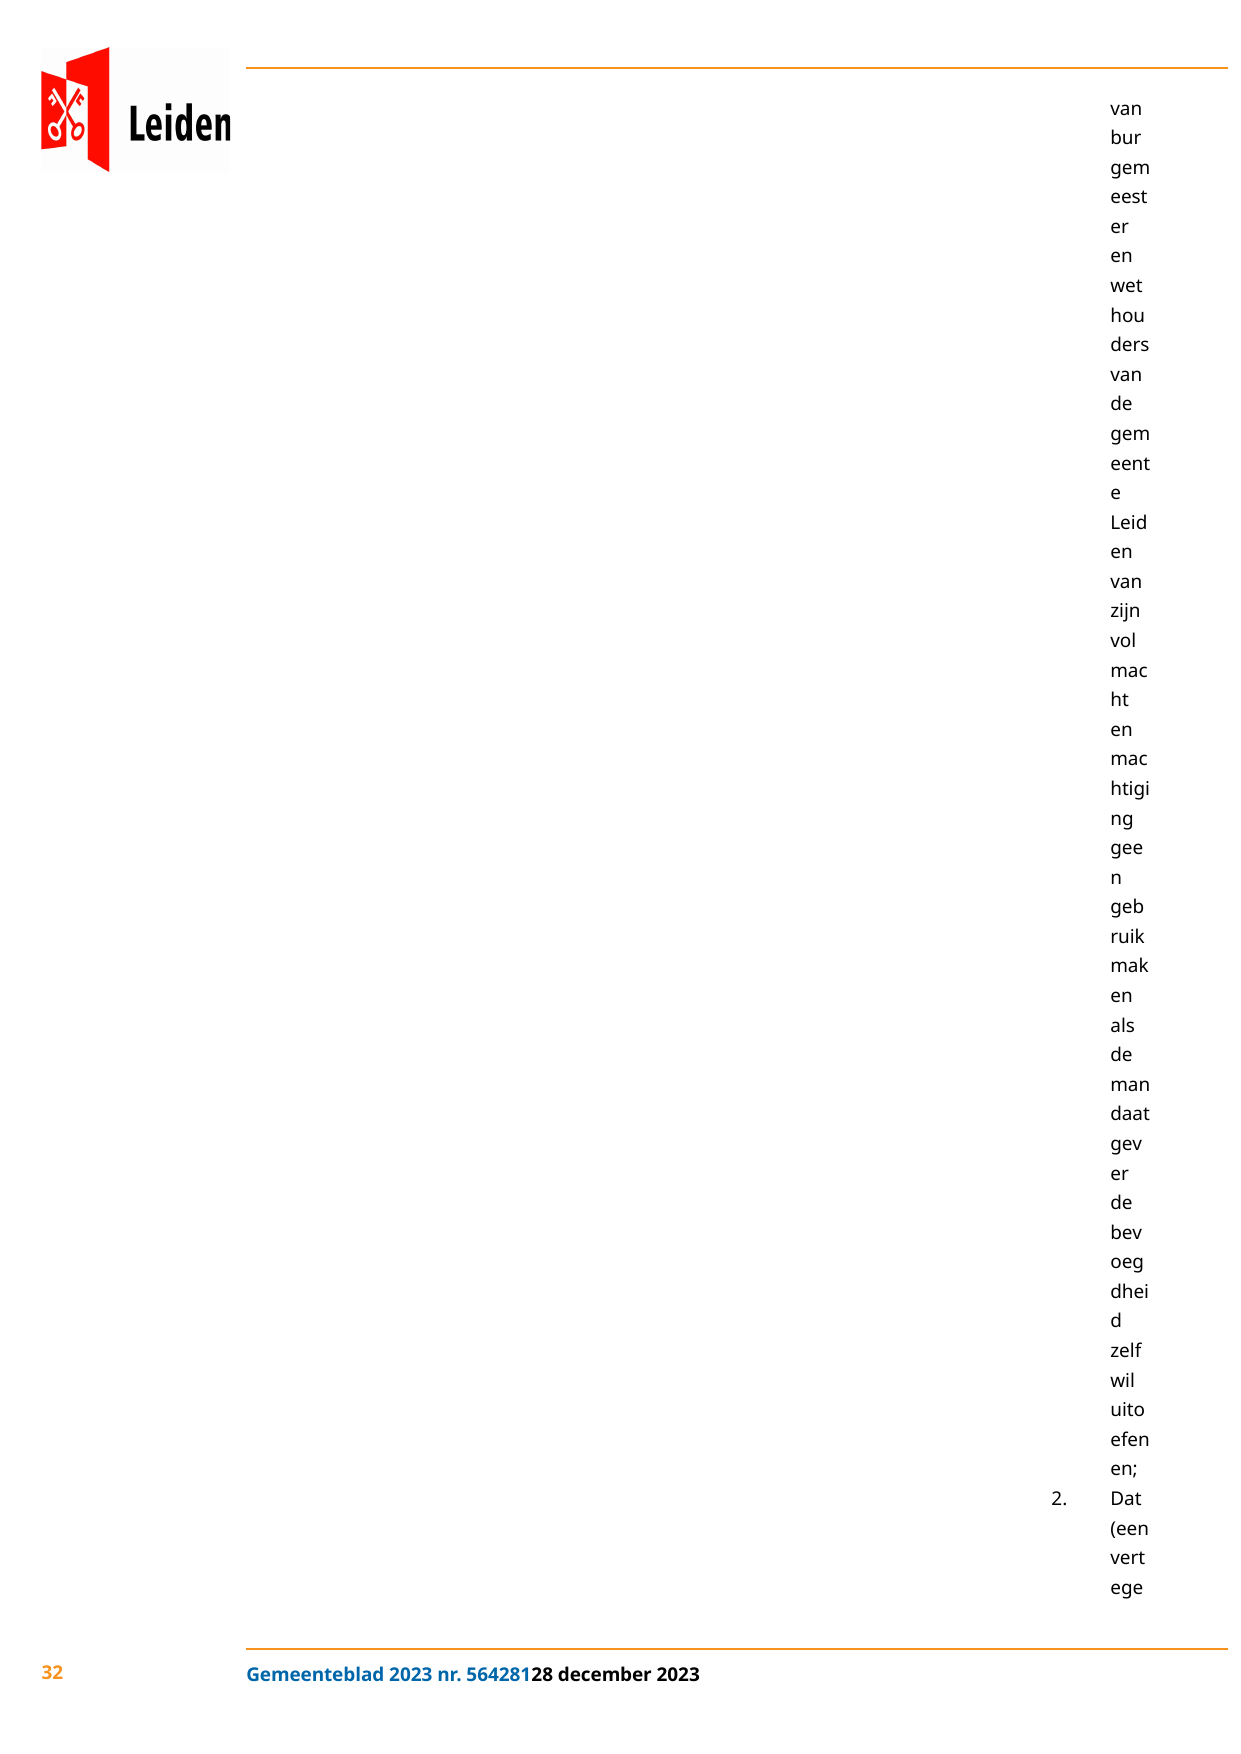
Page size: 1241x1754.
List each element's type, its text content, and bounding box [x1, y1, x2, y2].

table_cell [850, 95, 951, 1600]
table_cell [248, 95, 348, 1600]
table_cell [348, 95, 449, 1600]
picture [41, 47, 231, 172]
table_cell [951, 95, 1051, 1600]
table_cell [549, 95, 649, 1600]
table_cell [750, 95, 850, 1600]
table_cell van burgemeester en wethouders van de gemeente Leiden van zijn volmacht en machtiging geen gebruik maken als de mandaatgever de bevoegdheid zelf wil uitoefenen; Dat (een vertege [1051, 95, 1152, 1600]
table_cell [449, 95, 549, 1600]
table_cell [650, 95, 750, 1600]
